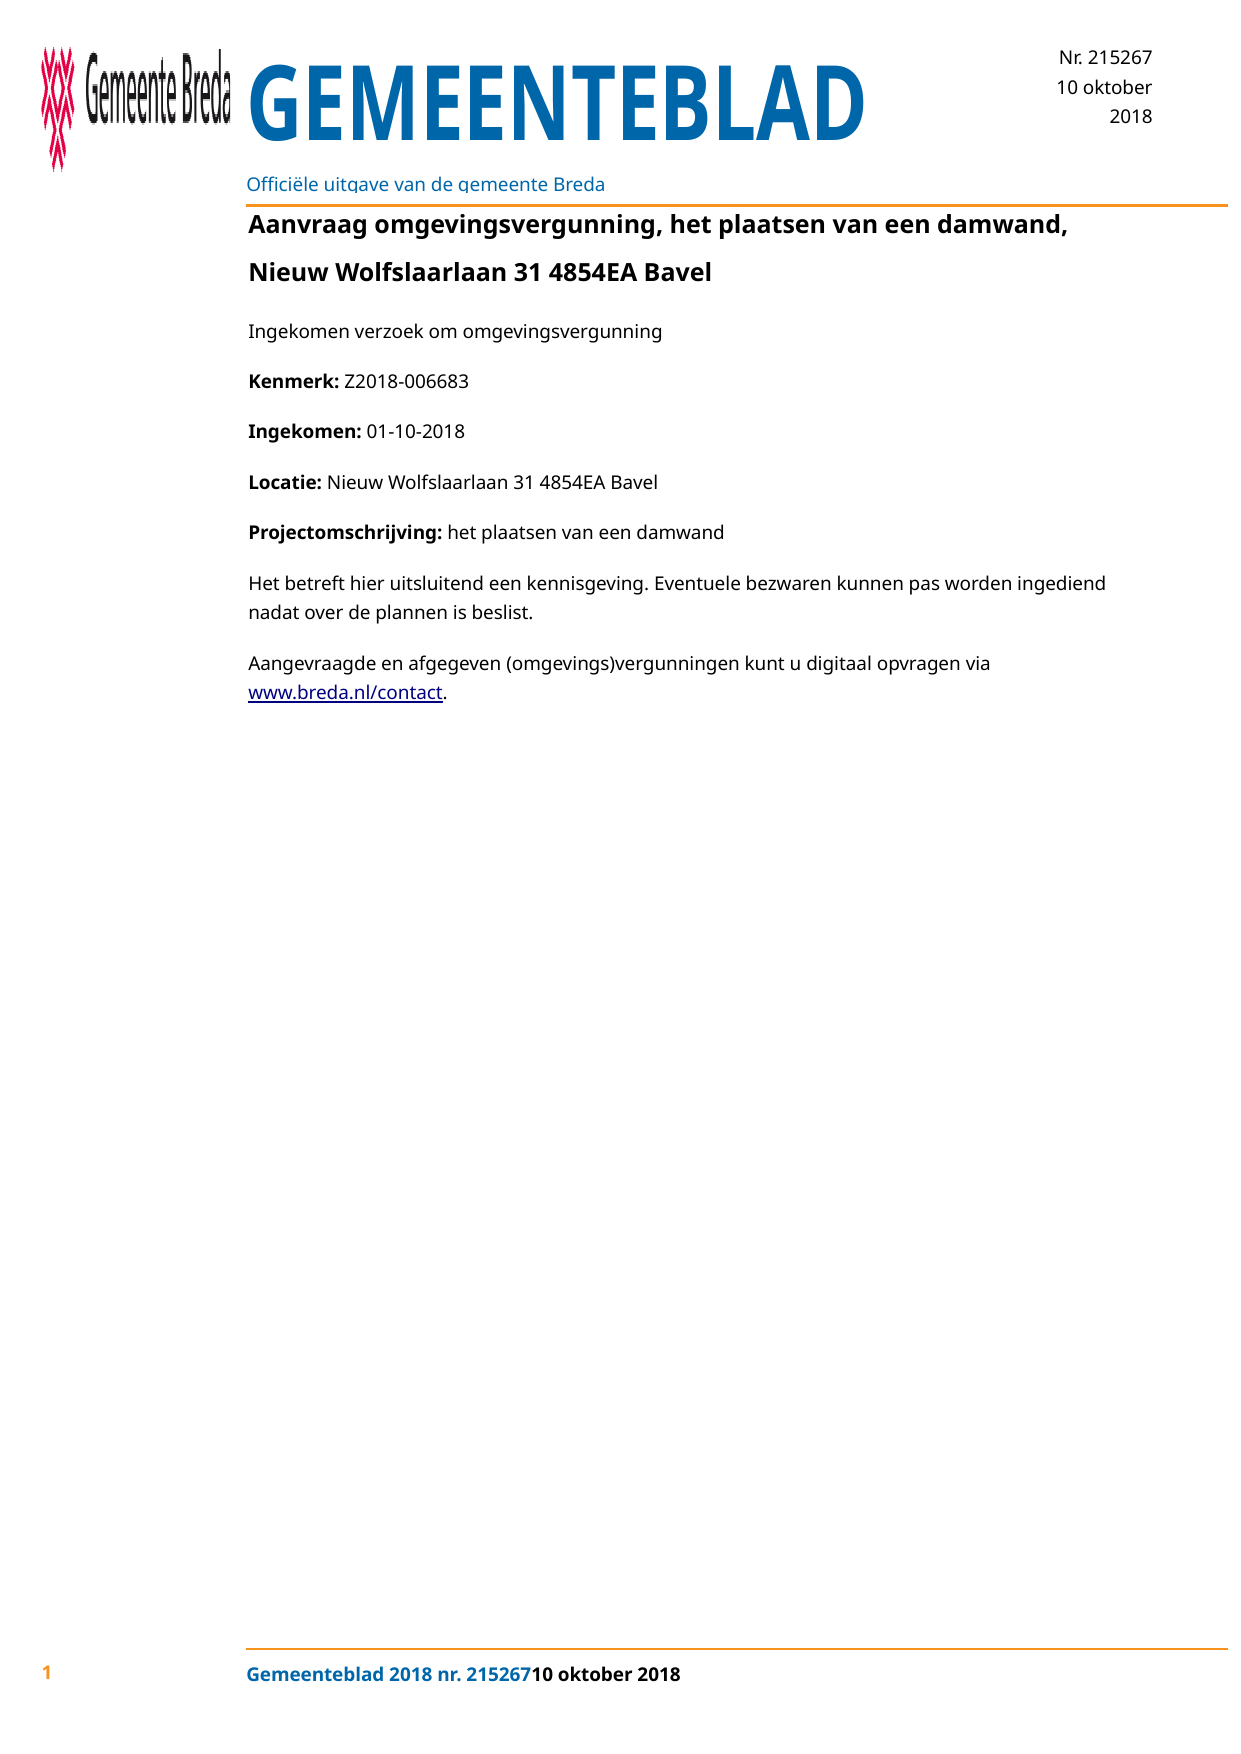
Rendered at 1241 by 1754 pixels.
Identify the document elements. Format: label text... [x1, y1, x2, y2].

text Locatie: Nieuw Wolfslaarlaan 31 4854EA Bavel [248, 469, 1152, 495]
text Ingekomen: 01-10-2018 [248, 419, 1152, 444]
text Kenmerk: Z2018-006683 [248, 368, 1152, 394]
text Het betreft hier uitsluitend een kennisgeving. Eventuele bezwaren kunnen pas worden ingediend nadat over de plannen is beslist. [248, 570, 1152, 625]
text Ingekomen verzoek om omgevingsvergunning [248, 318, 1152, 344]
text Aangevraagde en afgegeven (omgevings)vergunningen kunt u digitaal opvragen via www.breda.nl/contact. [248, 650, 1152, 705]
text Projectomschrijving: het plaatsen van een damwand [248, 519, 1152, 545]
picture [41, 47, 231, 172]
text Aanvraag omgevingsvergunning, het plaatsen van een damwand, Nieuw Wolfslaarlaan 31 4854EA Bavel [248, 207, 1152, 288]
